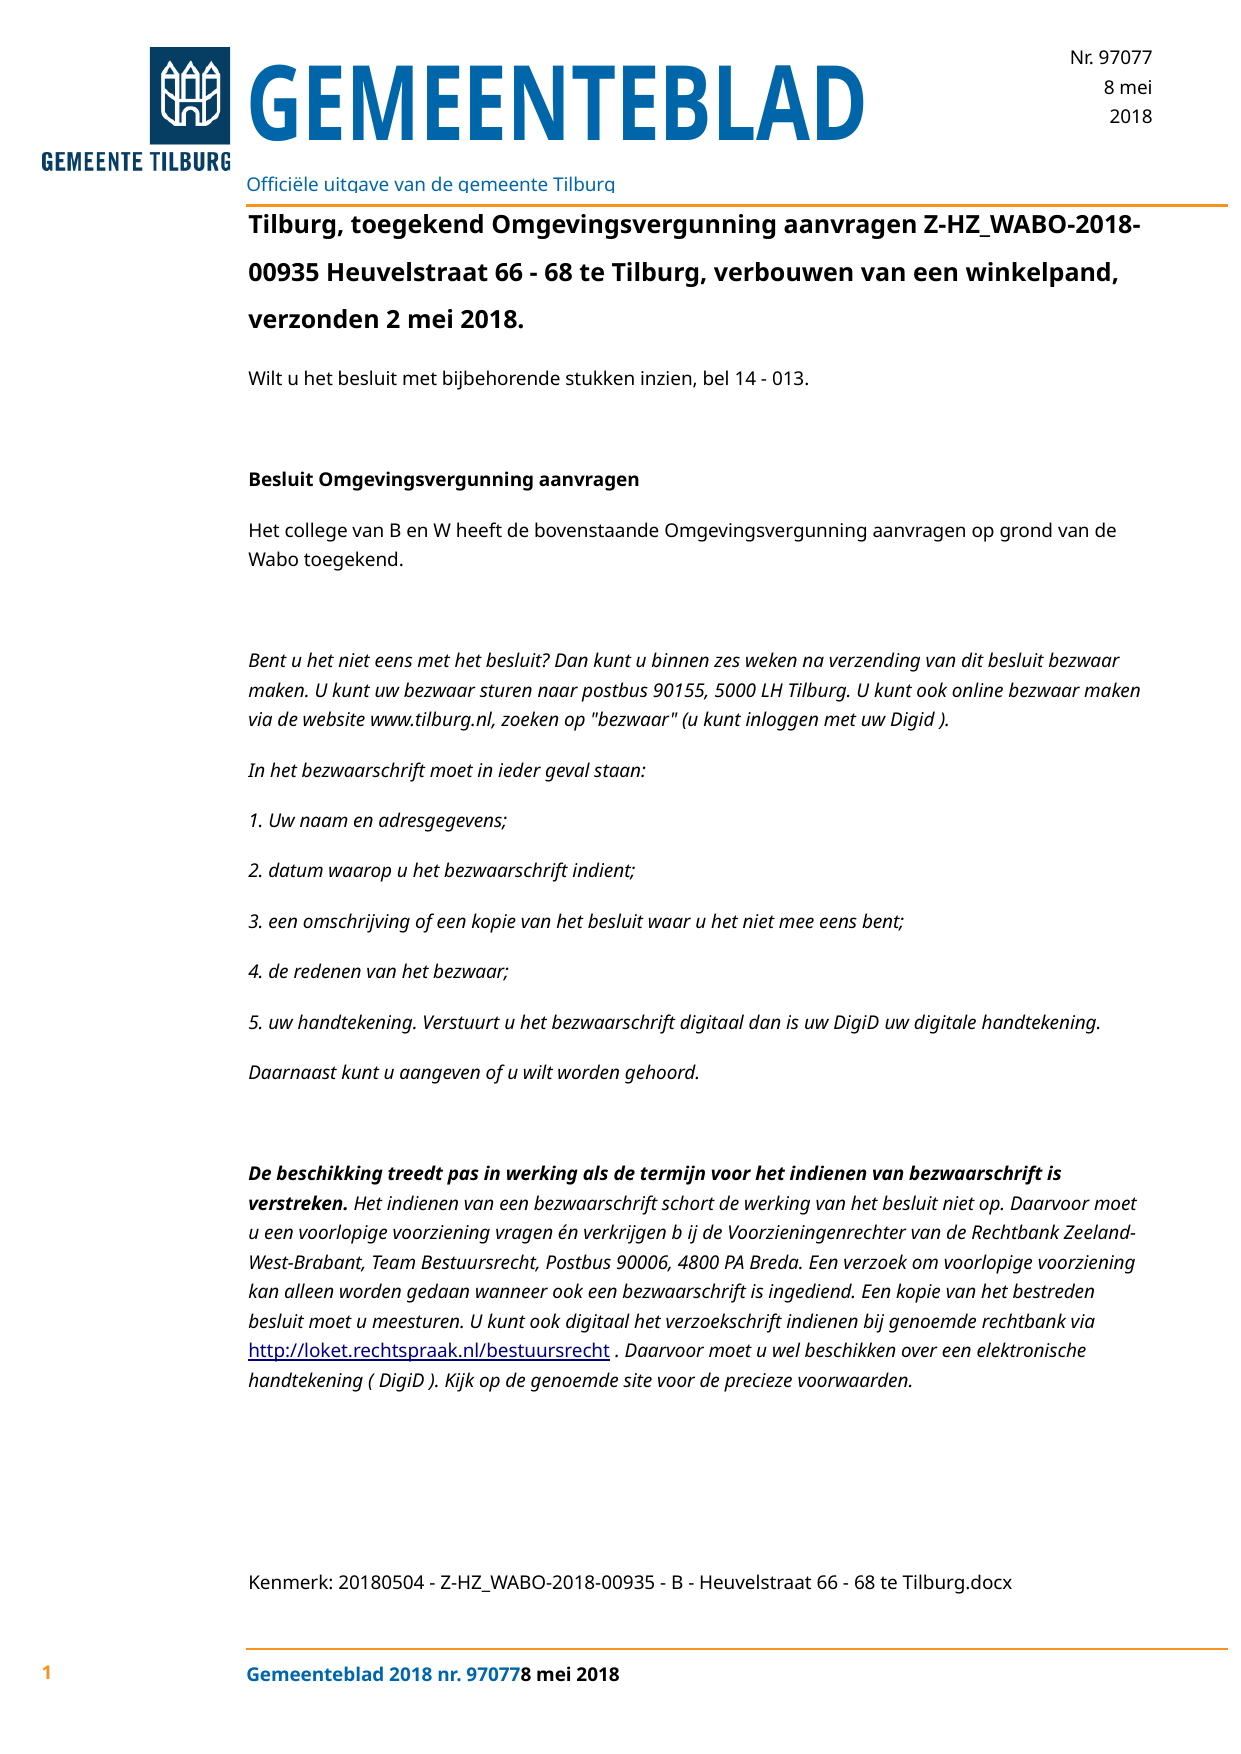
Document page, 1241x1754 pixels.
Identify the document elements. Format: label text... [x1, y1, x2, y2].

text 4. de redenen van het bezwaar; [248, 958, 1152, 984]
text In het bezwaarschrift moet in ieder geval staan: [248, 757, 1152, 782]
text 2. datum waarop u het bezwaarschrift indient; [248, 858, 1152, 883]
text 5. uw handtekening. Verstuurt u het bezwaarschrift digitaal dan is uw DigiD uw digitale handtekening. [248, 1009, 1152, 1034]
text Kenmerk: 20180504 - Z-HZ_WABO-2018-00935 - B - Heuvelstraat 66 - 68 te Tilburg.docx [248, 1569, 1152, 1594]
text 1. Uw naam en adresgegevens; [248, 807, 1152, 833]
text Daarnaast kunt u aangeven of u wilt worden gehoord. [248, 1059, 1152, 1085]
text 3. een omschrijving of een kopie van het besluit waar u het niet mee eens bent; [248, 908, 1152, 934]
text Besluit Omgevingsvergunning aanvragen [248, 466, 1152, 492]
text Bent u het niet eens met het besluit? Dan kunt u binnen zes weken na verzending van dit besluit bezwaar maken. U kunt uw bezwaar sturen naar postbus 90155, 5000 LH Tilburg. U kunt ook online bezwaar maken via de website www.tilburg.nl, zoeken op "bezwaar" (u kunt inloggen met uw Digid ). [248, 647, 1152, 732]
text De beschikking treedt pas in werking als de termijn voor het indienen van bezwaarschrift is verstreken. Het indienen van een bezwaarschrift schort de werking van het besluit niet op. Daarvoor moet u een voorlopige voorziening vragen én verkrijgen b ij de Voorzieningenrechter van de Rechtbank Zeeland-West-Brabant, Team Bestuursrecht, Postbus 90006, 4800 PA Breda. Een verzoek om voorlopige voorziening kan alleen worden gedaan wanneer ook een bezwaarschrift is ingediend. Een kopie van het bestreden besluit moet u meesturen. U kunt ook digitaal het verzoekschrift indienen bij genoemde rechtbank via http://loket.rechtspraak.nl/bestuursrecht . Daarvoor moet u wel beschikken over een elektronische handtekening ( DigiD ). Kijk op de genoemde site voor de precieze voorwaarden. [248, 1160, 1152, 1393]
text Tilburg, toegekend Omgevingsvergunning aanvragen Z-HZ_WABO-2018-00935 Heuvelstraat 66 - 68 te Tilburg, verbouwen van een winkelpand, verzonden 2 mei 2018. [248, 207, 1152, 336]
picture [41, 47, 231, 172]
text Het college van B en W heeft de bovenstaande Omgevingsvergunning aanvragen op grond van de Wabo toegekend. [248, 517, 1152, 572]
text Wilt u het besluit met bijbehorende stukken inzien, bel 14 - 013. [248, 366, 1152, 391]
